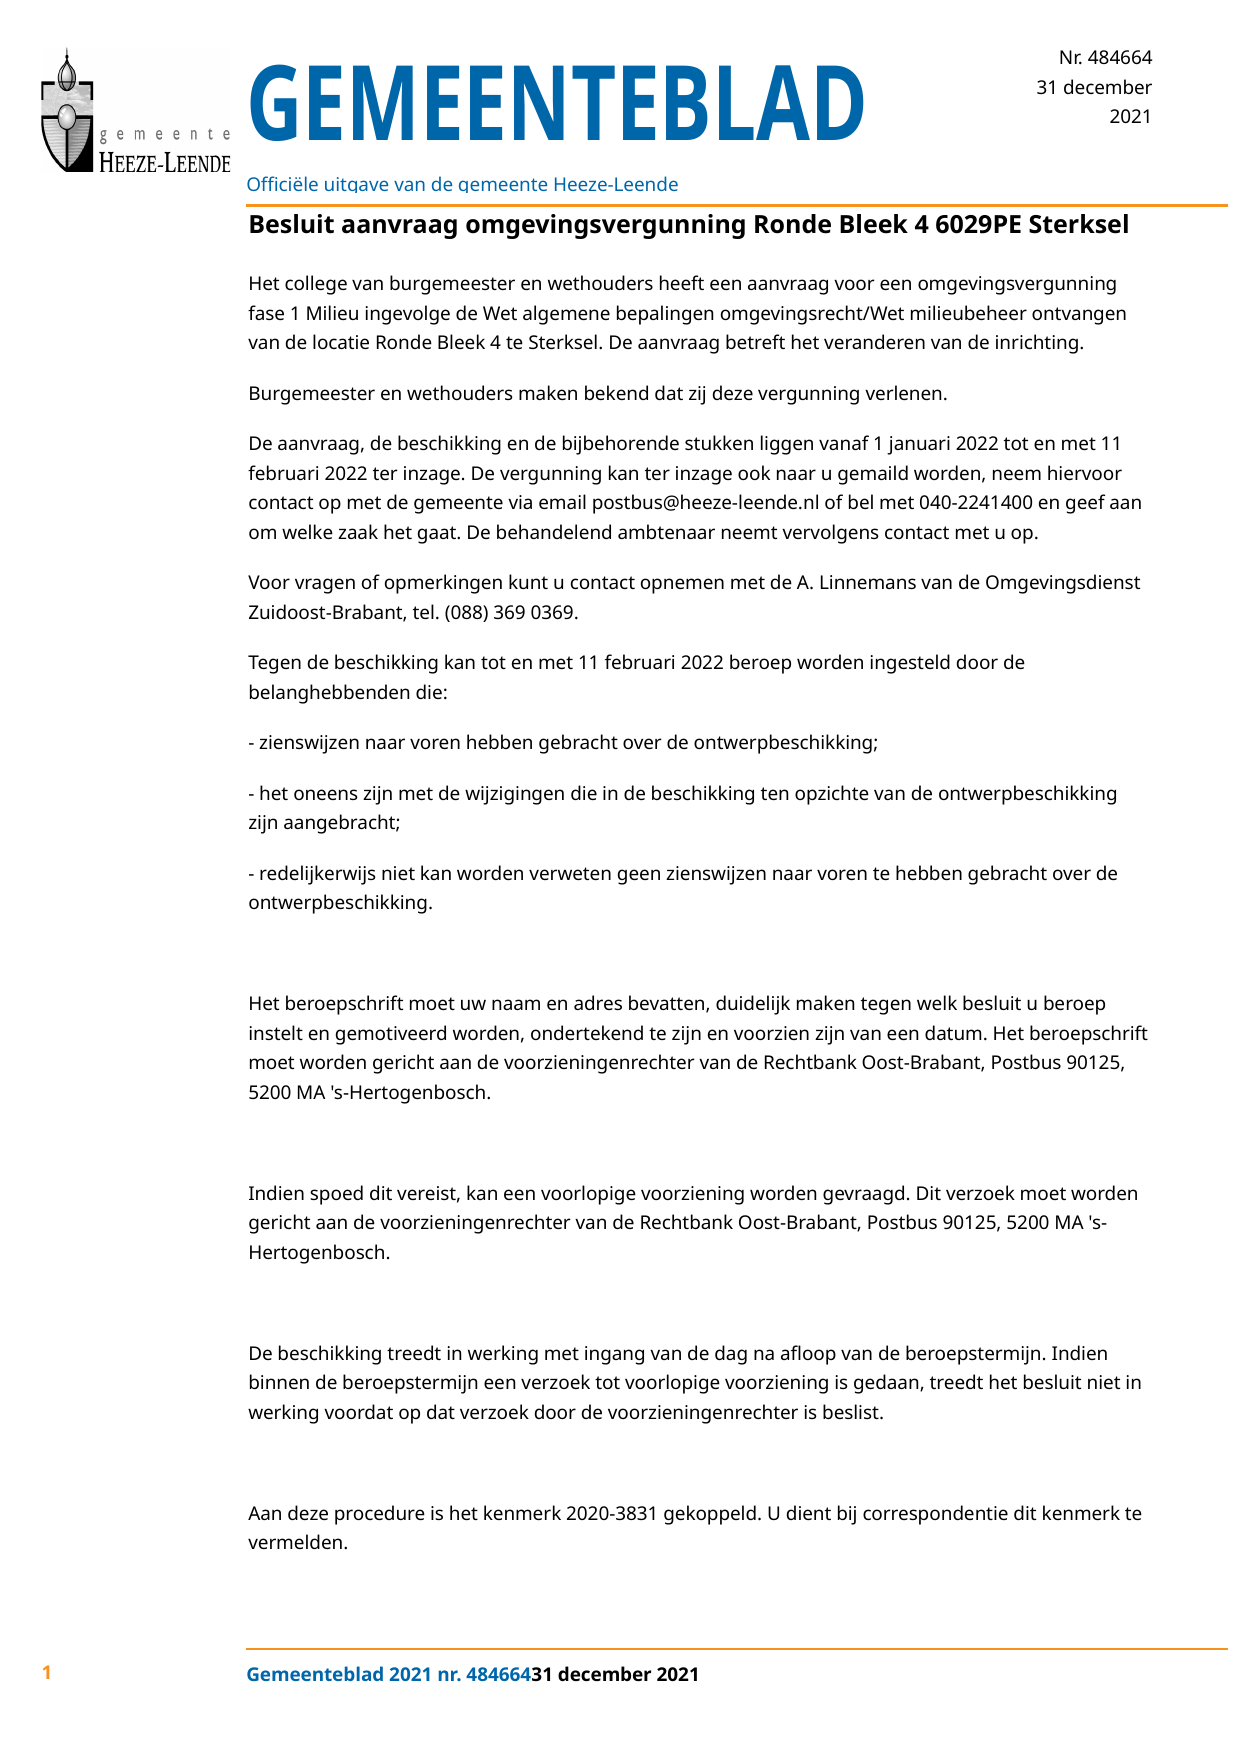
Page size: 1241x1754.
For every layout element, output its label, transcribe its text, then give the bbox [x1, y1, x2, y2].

text Aan deze procedure is het kenmerk 2020-3831 gekoppeld. U dient bij correspondentie dit kenmerk te vermelden. [248, 1500, 1152, 1555]
text Het beroepschrift moet uw naam en adres bevatten, duidelijk maken tegen welk besluit u beroep instelt en gemotiveerd worden, ondertekend te zijn en voorzien zijn van een datum. Het beroepschrift moet worden gericht aan de voorzieningenrechter van de Rechtbank Oost-Brabant, Postbus 90125, 5200 MA 's-Hertogenbosch. [248, 990, 1152, 1105]
text - het oneens zijn met de wijzigingen die in de beschikking ten opzichte van de ontwerpbeschikking zijn aangebracht; [248, 780, 1152, 835]
text - zienswijzen naar voren hebben gebracht over de ontwerpbeschikking; [248, 729, 1152, 755]
text Indien spoed dit vereist, kan een voorlopige voorziening worden gevraagd. Dit verzoek moet worden gericht aan de voorzieningenrechter van de Rechtbank Oost-Brabant, Postbus 90125, 5200 MA 's-Hertogenbosch. [248, 1180, 1152, 1265]
text De aanvraag, de beschikking en de bijbehorende stukken liggen vanaf 1 januari 2022 tot en met 11 februari 2022 ter inzage. De vergunning kan ter inzage ook naar u gemaild worden, neem hiervoor contact op met de gemeente via email postbus@heeze-leende.nl of bel met 040-2241400 en geef aan om welke zaak het gaat. De behandelend ambtenaar neemt vervolgens contact met u op. [248, 430, 1152, 545]
text Burgemeester en wethouders maken bekend dat zij deze vergunning verlenen. [248, 380, 1152, 406]
text Voor vragen of opmerkingen kunt u contact opnemen met de A. Linnemans van de Omgevingsdienst Zuidoost-Brabant, tel. (088) 369 0369. [248, 569, 1152, 625]
text Tegen de beschikking kan tot en met 11 februari 2022 beroep worden ingesteld door de belanghebbenden die: [248, 649, 1152, 705]
text Besluit aanvraag omgevingsvergunning Ronde Bleek 4 6029PE Sterksel [248, 207, 1152, 241]
text De beschikking treedt in werking met ingang van de dag na afloop van de beroepstermijn. Indien binnen de beroepstermijn een verzoek tot voorlopige voorziening is gedaan, treedt het besluit niet in werking voordat op dat verzoek door de voorzieningenrechter is beslist. [248, 1340, 1152, 1425]
picture [41, 47, 231, 172]
text - redelijkerwijs niet kan worden verweten geen zienswijzen naar voren te hebben gebracht over de ontwerpbeschikking. [248, 860, 1152, 915]
text Het college van burgemeester en wethouders heeft een aanvraag voor een omgevingsvergunning fase 1 Milieu ingevolge de Wet algemene bepalingen omgevingsrecht/Wet milieubeheer ontvangen van de locatie Ronde Bleek 4 te Sterksel. De aanvraag betreft het veranderen van de inrichting. [248, 270, 1152, 355]
